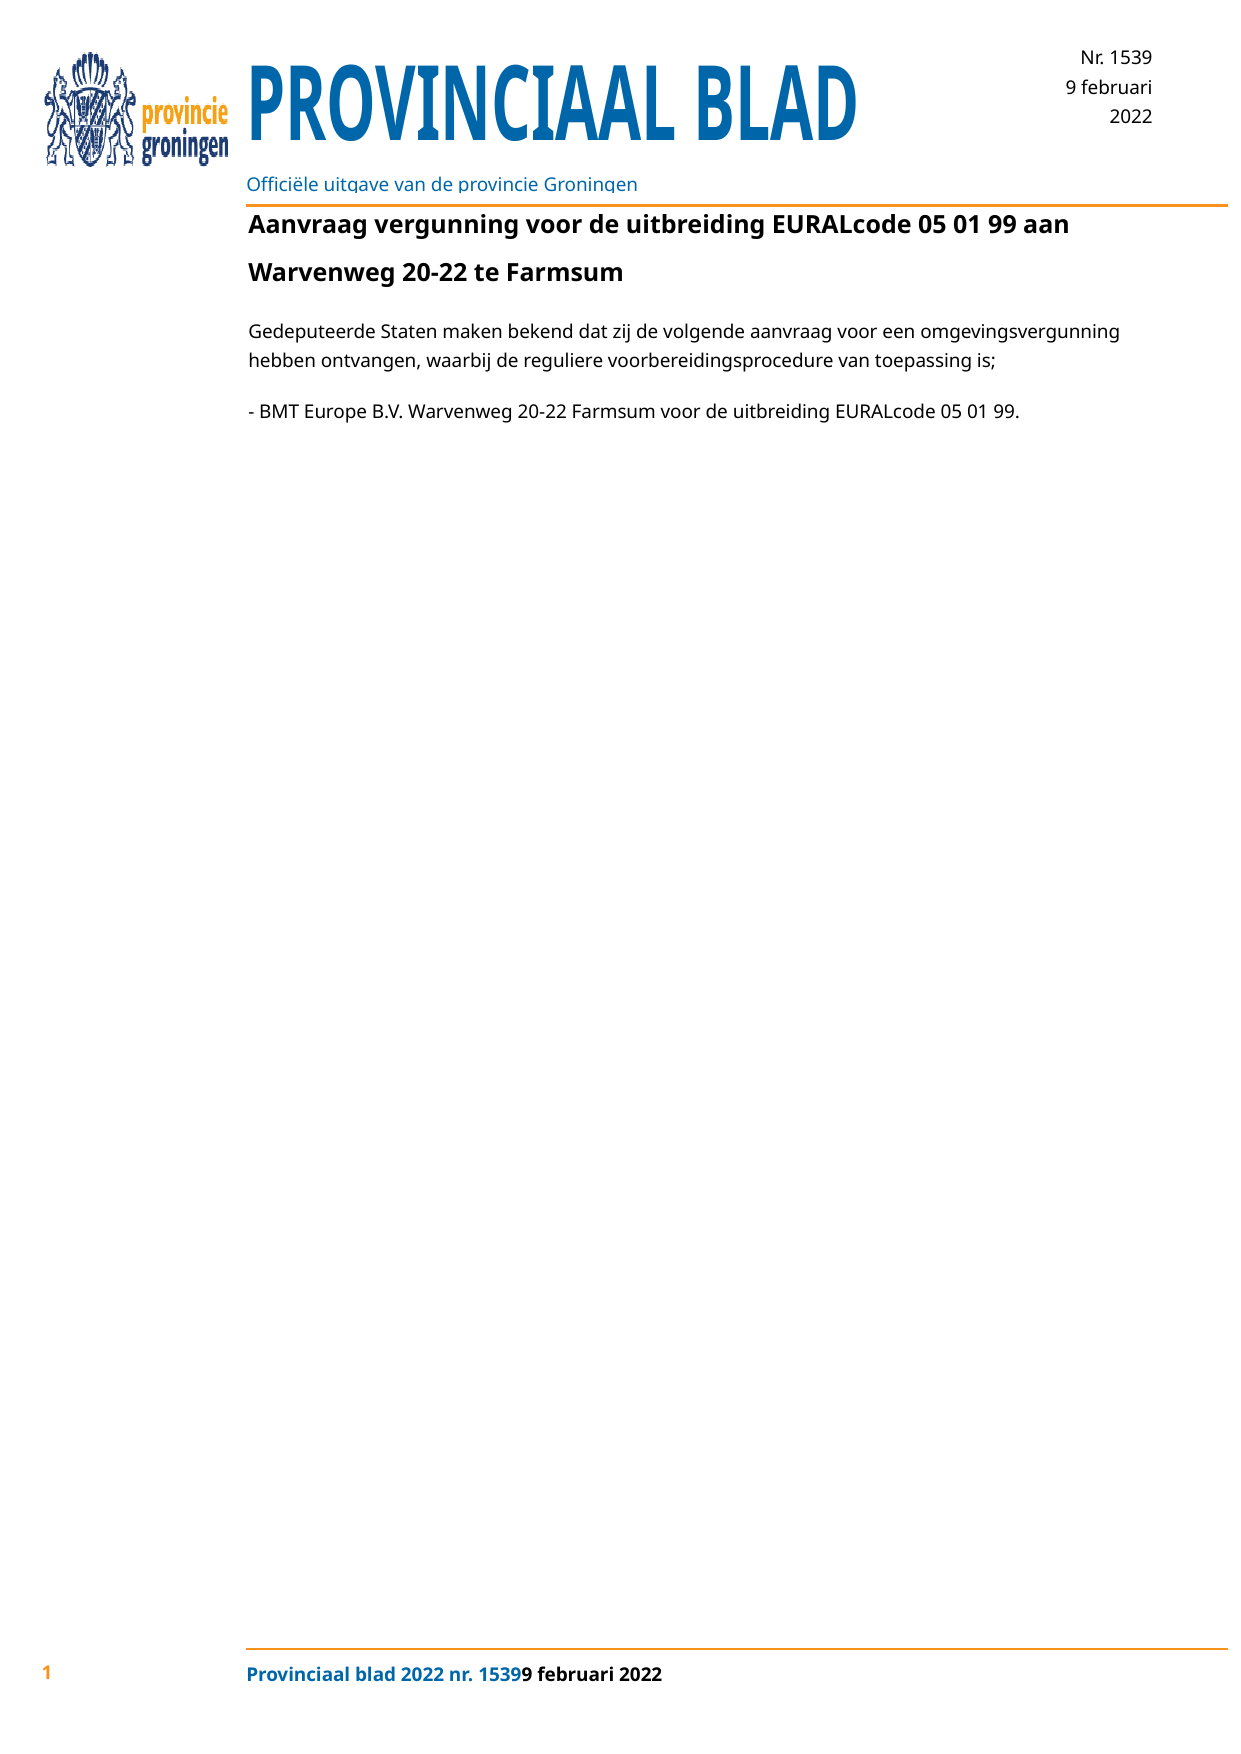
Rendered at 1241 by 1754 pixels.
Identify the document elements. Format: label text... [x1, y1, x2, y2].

text Gedeputeerde Staten maken bekend dat zij de volgende aanvraag voor een omgevingsvergunning hebben ontvangen, waarbij de reguliere voorbereidingsprocedure van toepassing is; [248, 318, 1152, 373]
text Aanvraag vergunning voor de uitbreiding EURALcode 05 01 99 aan Warvenweg 20-22 te Farmsum [248, 207, 1152, 288]
text - BMT Europe B.V. Warvenweg 20-22 Farmsum voor de uitbreiding EURALcode 05 01 99. [248, 398, 1152, 424]
picture [41, 47, 231, 172]
